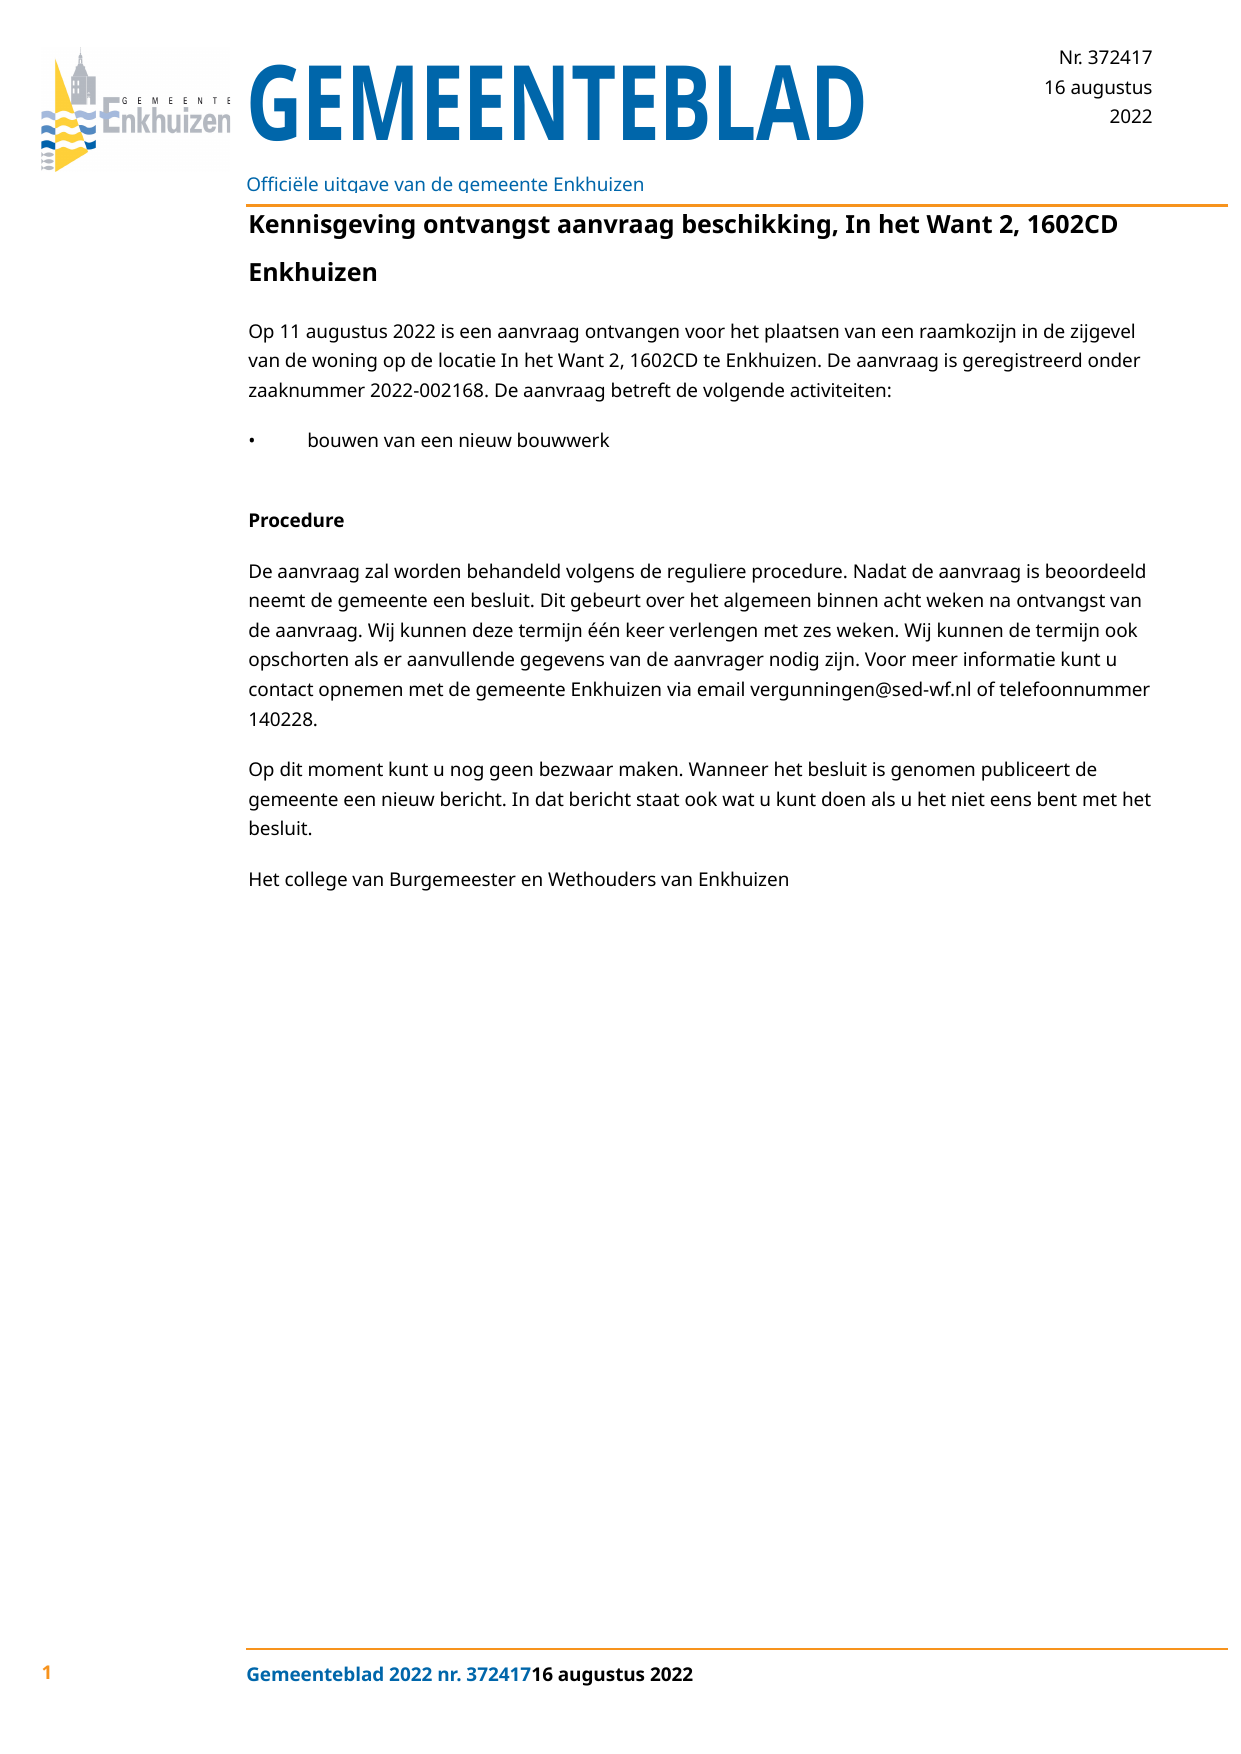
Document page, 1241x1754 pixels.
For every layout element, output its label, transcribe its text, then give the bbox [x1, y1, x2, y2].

text Het college van Burgemeester en Wethouders van Enkhuizen [248, 866, 1152, 892]
text Op 11 augustus 2022 is een aanvraag ontvangen voor het plaatsen van een raamkozijn in de zijgevel van de woning op de locatie In het Want 2, 1602CD te Enkhuizen. De aanvraag is geregistreerd onder zaaknummer 2022-002168. De aanvraag betreft de volgende activiteiten: [248, 318, 1152, 403]
text De aanvraag zal worden behandeld volgens de reguliere procedure. Nadat de aanvraag is beoordeeld neemt de gemeente een besluit. Dit gebeurt over het algemeen binnen acht weken na ontvangst van de aanvraag. Wij kunnen deze termijn één keer verlengen met zes weken. Wij kunnen de termijn ook opschorten als er aanvullende gegevens van de aanvrager nodig zijn. Voor meer informatie kunt u contact opnemen met de gemeente Enkhuizen via email vergunningen@sed-wf.nl of telefoonnummer 140228. [248, 558, 1152, 732]
text Op dit moment kunt u nog geen bezwaar maken. Wanneer het besluit is genomen publiceert de gemeente een nieuw bericht. In dat bericht staat ook wat u kunt doen als u het niet eens bent met het besluit. [248, 756, 1152, 841]
list bouwen van een nieuw bouwwerk [248, 427, 1152, 453]
text Kennisgeving ontvangst aanvraag beschikking, In het Want 2, 1602CD Enkhuizen [248, 207, 1152, 288]
text Procedure [248, 507, 1152, 533]
picture [41, 47, 231, 172]
